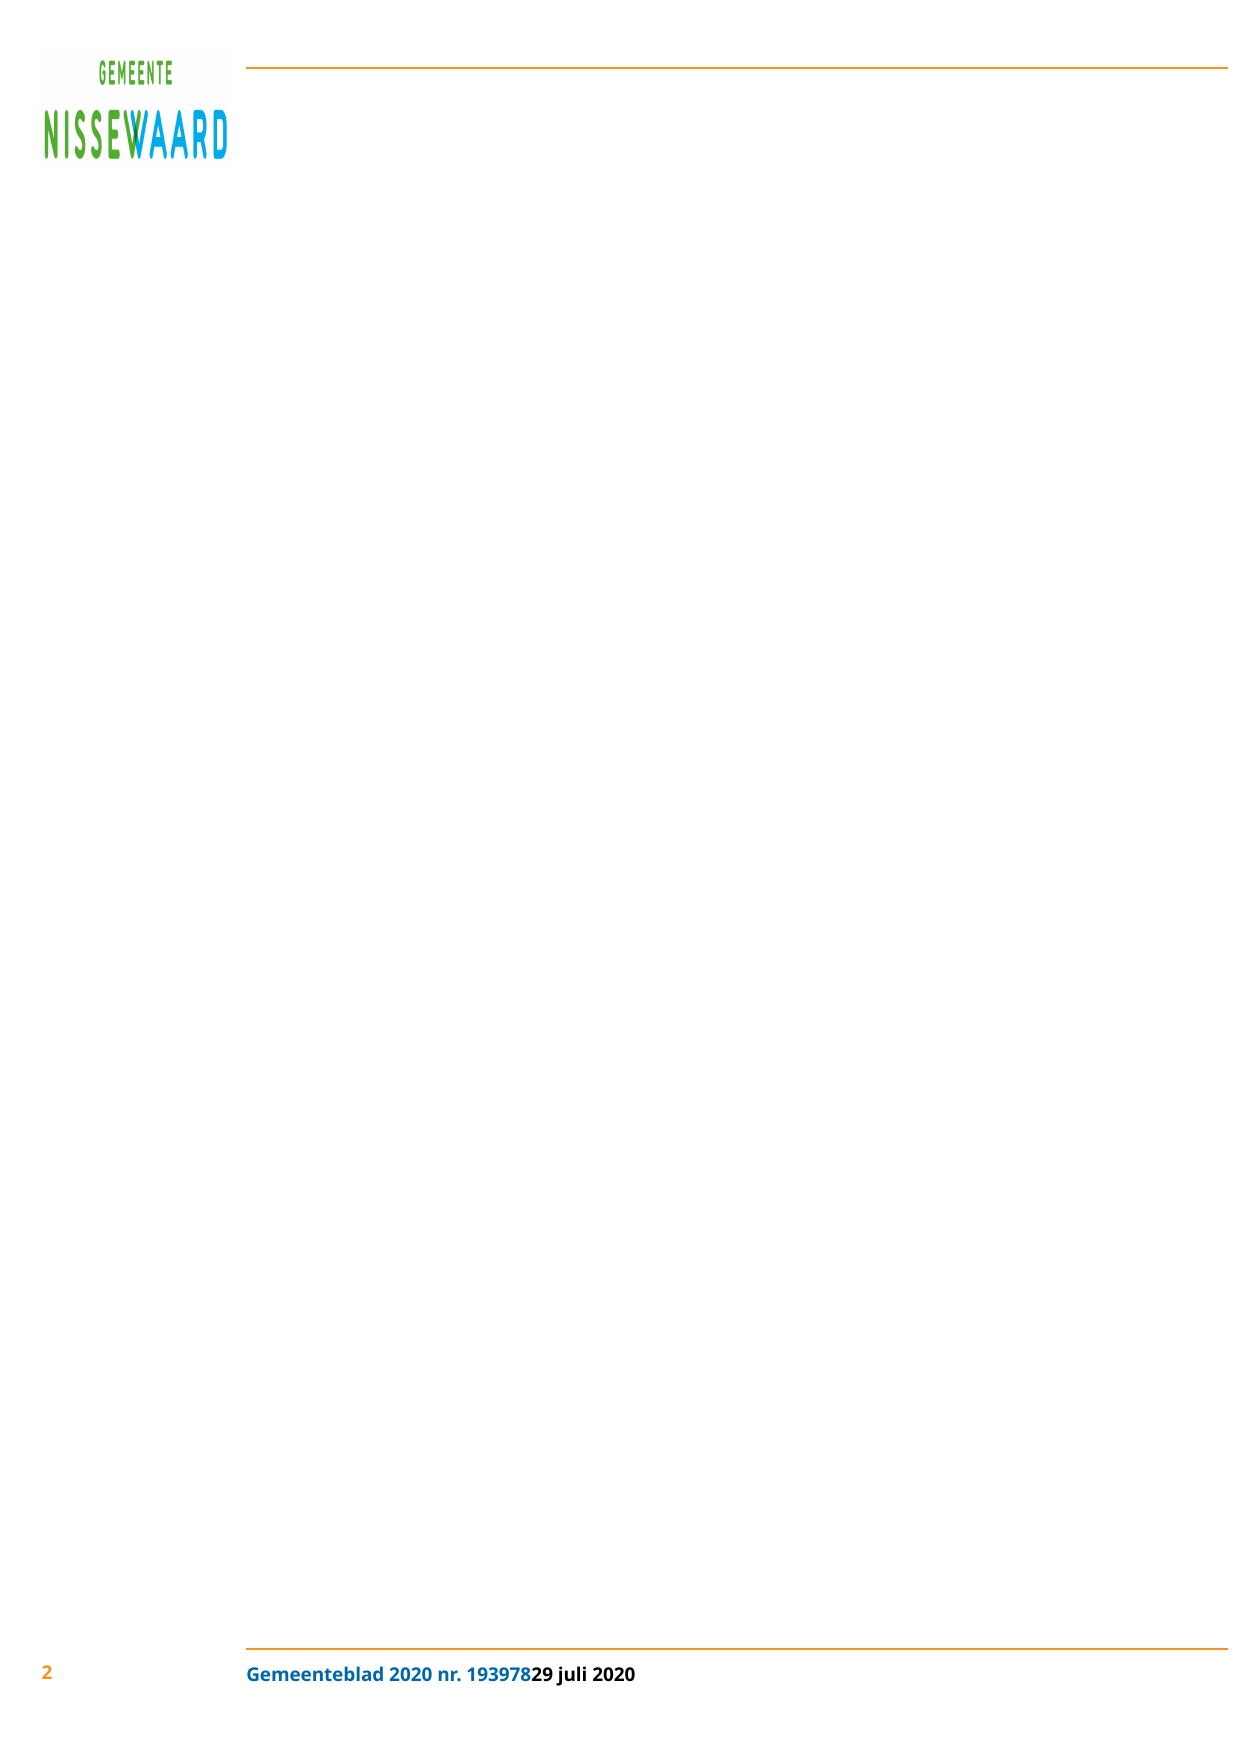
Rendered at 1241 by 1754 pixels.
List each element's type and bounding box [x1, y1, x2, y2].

picture [41, 47, 231, 172]
